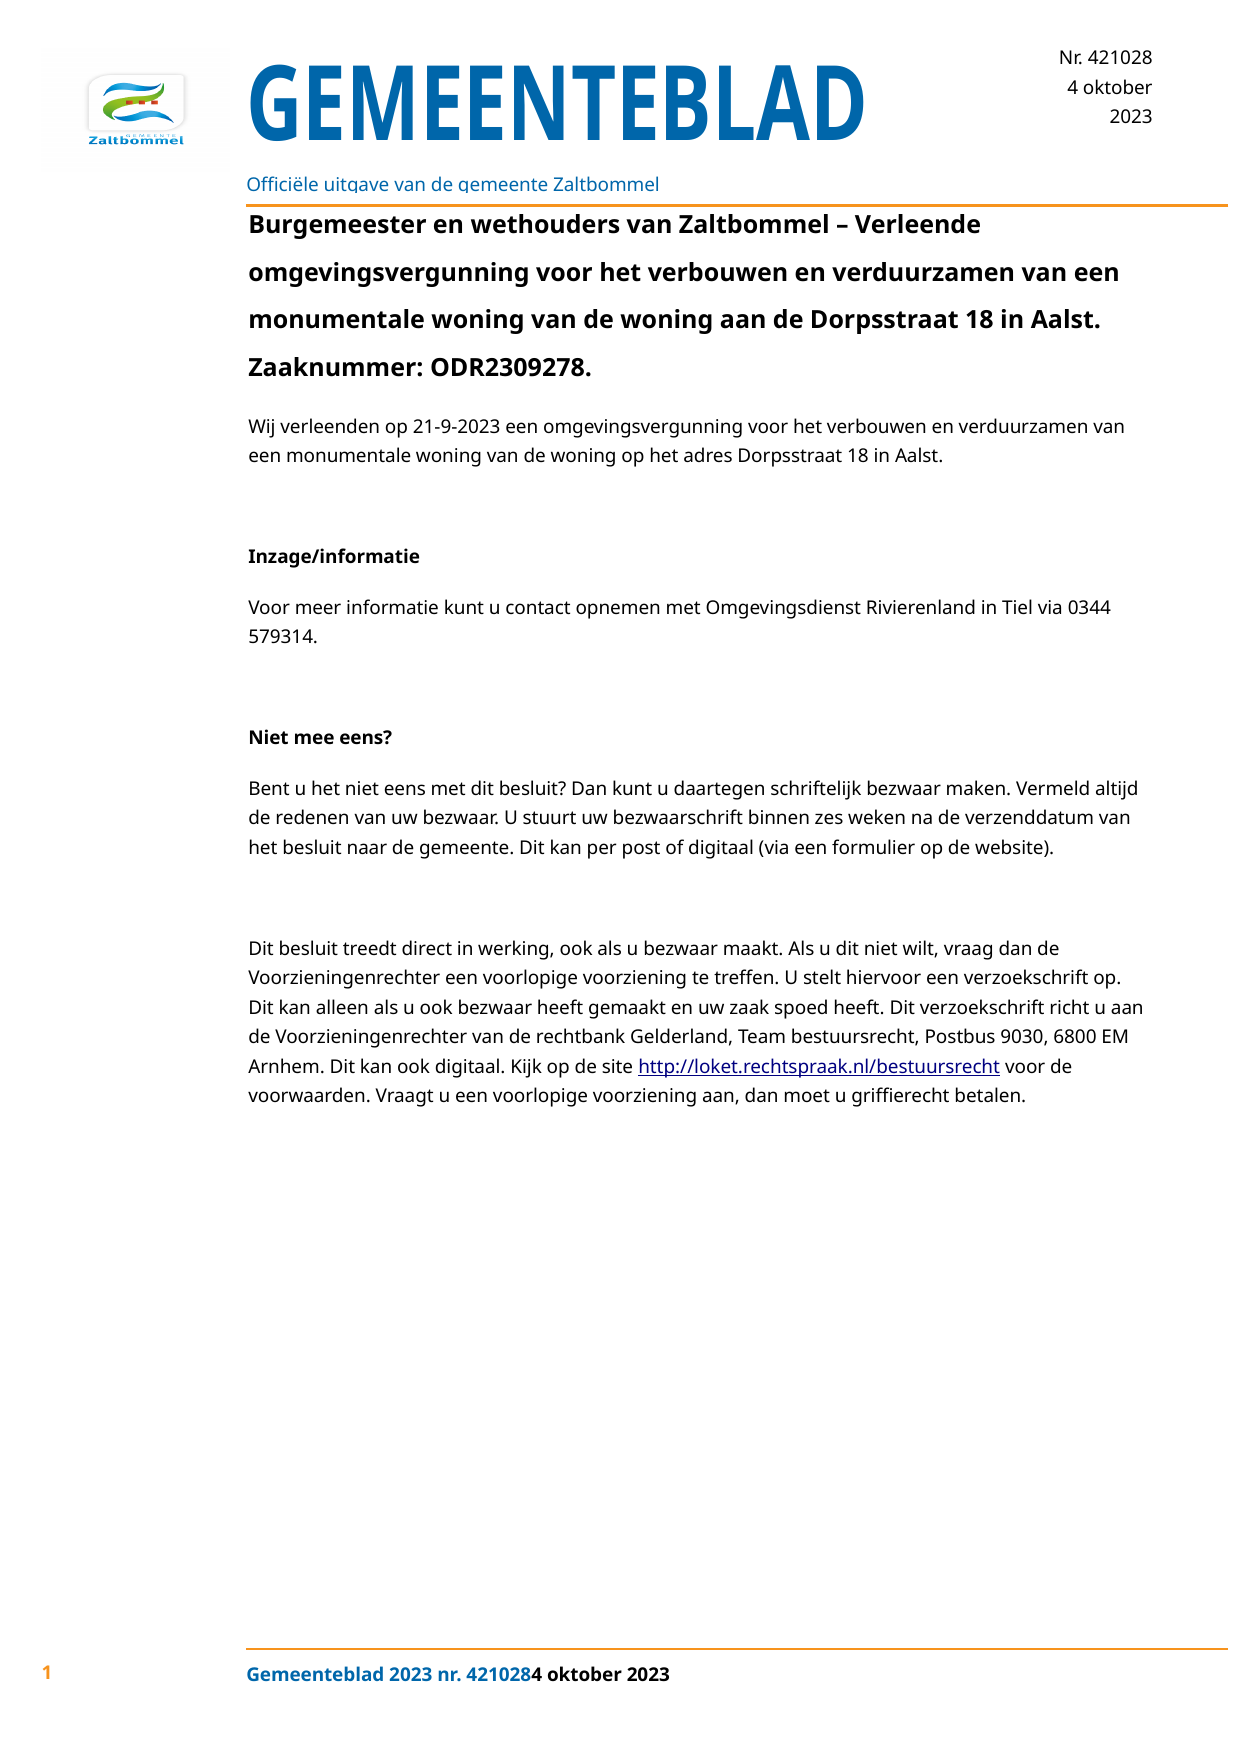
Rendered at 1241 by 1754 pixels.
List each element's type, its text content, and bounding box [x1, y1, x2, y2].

text Niet mee eens? [248, 724, 1152, 750]
text Voor meer informatie kunt u contact opnemen met Omgevingsdienst Rivierenland in Tiel via 0344 579314. [248, 594, 1152, 649]
text Bent u het niet eens met dit besluit? Dan kunt u daartegen schriftelijk bezwaar maken. Vermeld altijd de redenen van uw bezwaar. U stuurt uw bezwaarschrift binnen zes weken na de verzenddatum van het besluit naar de gemeente. Dit kan per post of digitaal (via een formulier op de website). [248, 775, 1152, 860]
text Wij verleenden op 21-9-2023 een omgevingsvergunning voor het verbouwen en verduurzamen van een monumentale woning van de woning op het adres Dorpsstraat 18 in Aalst. [248, 413, 1152, 468]
text Dit besluit treedt direct in werking, ook als u bezwaar maakt. Als u dit niet wilt, vraag dan de Voorzieningenrechter een voorlopige voorziening te treffen. U stelt hiervoor een verzoekschrift op. Dit kan alleen als u ook bezwaar heeft gemaakt en uw zaak spoed heeft. Dit verzoekschrift richt u aan de Voorzieningenrechter van de rechtbank Gelderland, Team bestuursrecht, Postbus 9030, 6800 EM Arnhem. Dit kan ook digitaal. Kijk op de site http://loket.rechtspraak.nl/bestuursrecht voor de voorwaarden. Vraagt u een voorlopige voorziening aan, dan moet u griffierecht betalen. [248, 935, 1152, 1108]
picture [41, 47, 231, 172]
text Inzage/informatie [248, 543, 1152, 569]
text Burgemeester en wethouders van Zaltbommel – Verleende omgevingsvergunning voor het verbouwen en verduurzamen van een monumentale woning van de woning aan de Dorpsstraat 18 in Aalst. Zaaknummer: ODR2309278. [248, 207, 1152, 384]
